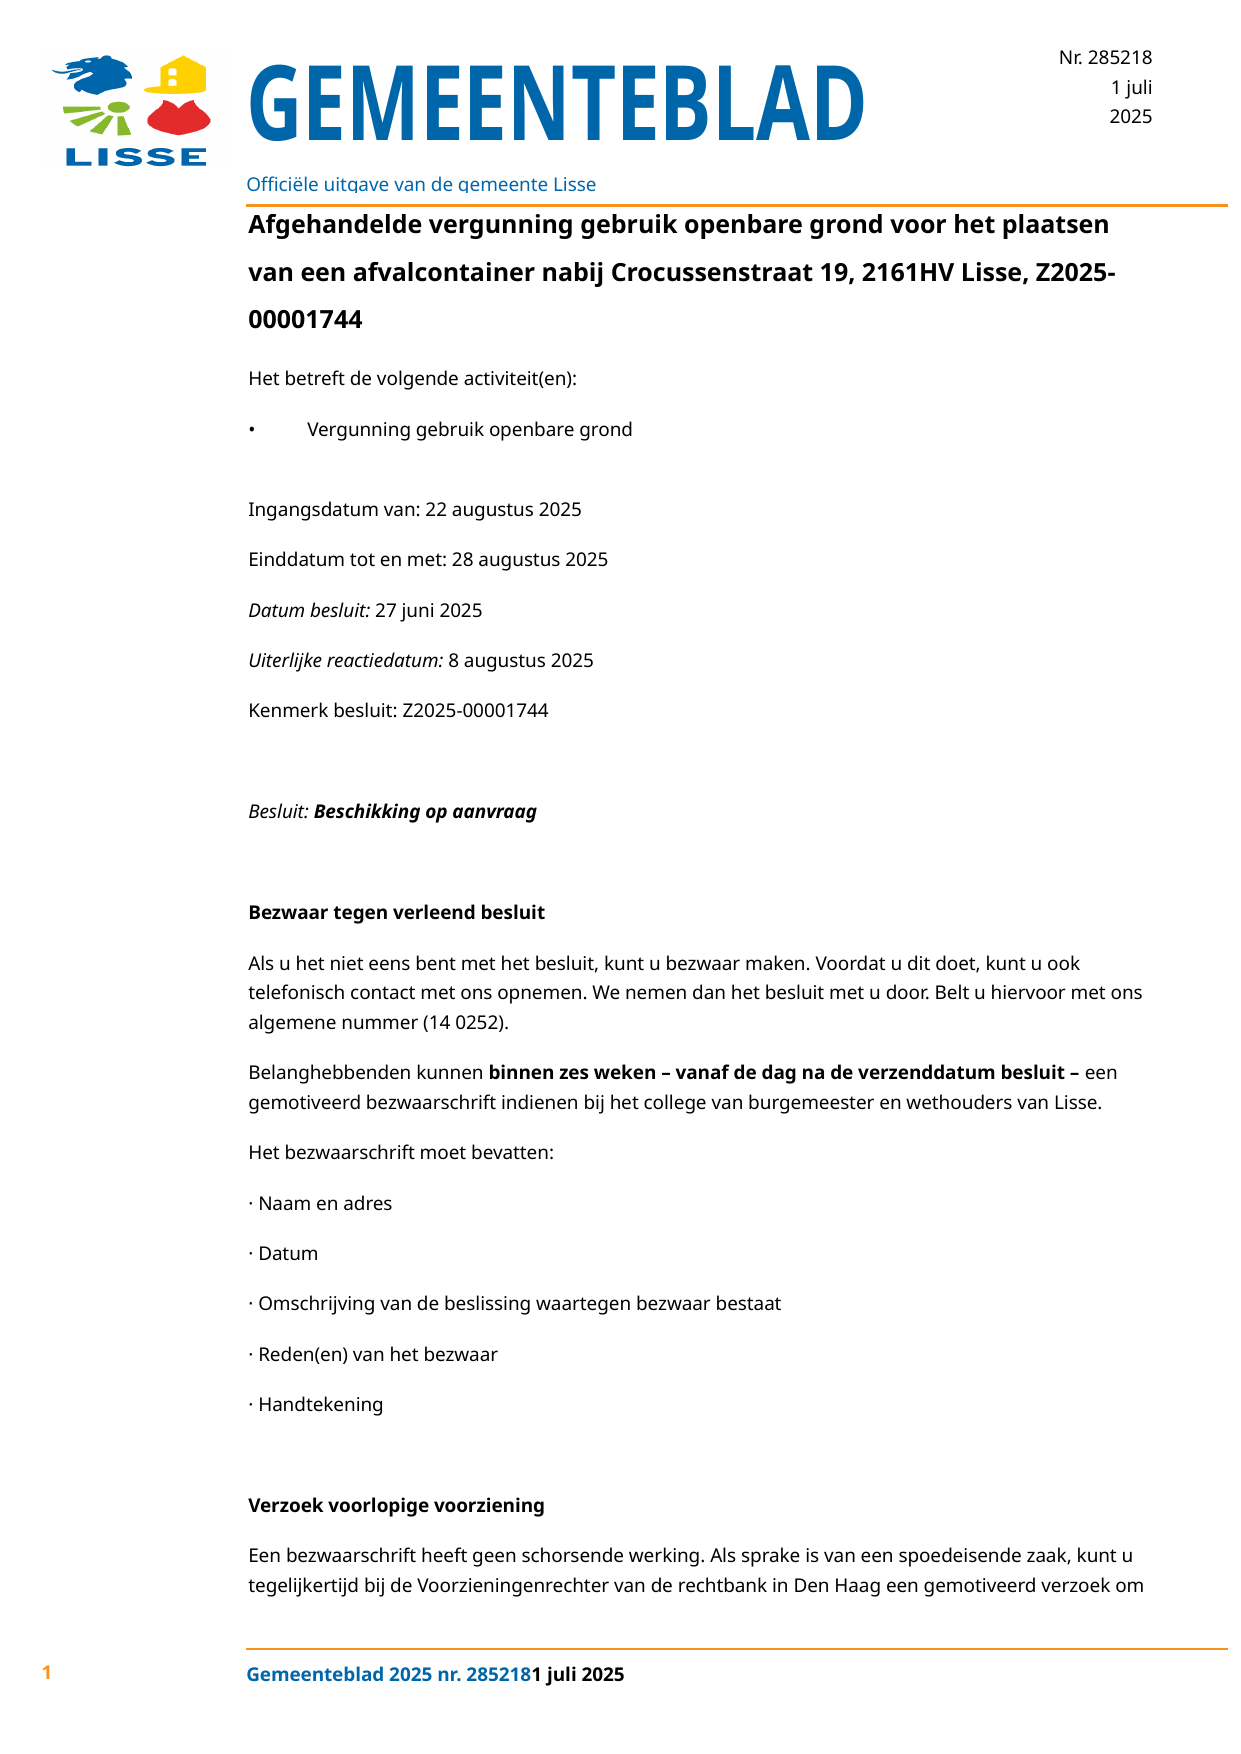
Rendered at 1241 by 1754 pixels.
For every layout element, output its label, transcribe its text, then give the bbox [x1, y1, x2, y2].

text · Omschrijving van de beslissing waartegen bezwaar bestaat [248, 1291, 1152, 1316]
text · Reden(en) van het bezwaar [248, 1341, 1152, 1367]
text Afgehandelde vergunning gebruik openbare grond voor het plaatsen van een afvalcontainer nabij Crocussenstraat 19, 2161HV Lisse, Z2025-00001744 [248, 207, 1152, 336]
list Vergunning gebruik openbare grond [248, 416, 1152, 442]
text Het betreft de volgende activiteit(en): [248, 366, 1152, 391]
text Ingangsdatum van: 22 augustus 2025 [248, 496, 1152, 522]
text · Datum [248, 1240, 1152, 1266]
text Datum besluit: 27 juni 2025 [248, 597, 1152, 622]
text Een bezwaarschrift heeft geen schorsende werking. Als sprake is van een spoedeisende zaak, kunt u tegelijkertijd bij de Voorzieningenrechter van de rechtbank in Den Haag een gemotiveerd verzoek om [248, 1543, 1152, 1598]
picture [41, 47, 231, 172]
text Verzoek voorlopige voorziening [248, 1492, 1152, 1518]
text Belanghebbenden kunnen binnen zes weken – vanaf de dag na de verzenddatum besluit – een gemotiveerd bezwaarschrift indienen bij het college van burgemeester en wethouders van Lisse. [248, 1059, 1152, 1114]
text Als u het niet eens bent met het besluit, kunt u bezwaar maken. Voordat u dit doet, kunt u ook telefonisch contact met ons opnemen. We nemen dan het besluit met u door. Belt u hiervoor met ons algemene nummer (14 0252). [248, 950, 1152, 1034]
text Het bezwaarschrift moet bevatten: [248, 1139, 1152, 1165]
text · Naam en adres [248, 1190, 1152, 1215]
text Uiterlijke reactiedatum: 8 augustus 2025 [248, 647, 1152, 673]
text Bezwaar tegen verleend besluit [248, 899, 1152, 925]
text Besluit: Beschikking op aanvraag [248, 798, 1152, 824]
text Einddatum tot en met: 28 augustus 2025 [248, 546, 1152, 572]
text Kenmerk besluit: Z2025-00001744 [248, 698, 1152, 723]
text · Handtekening [248, 1391, 1152, 1417]
